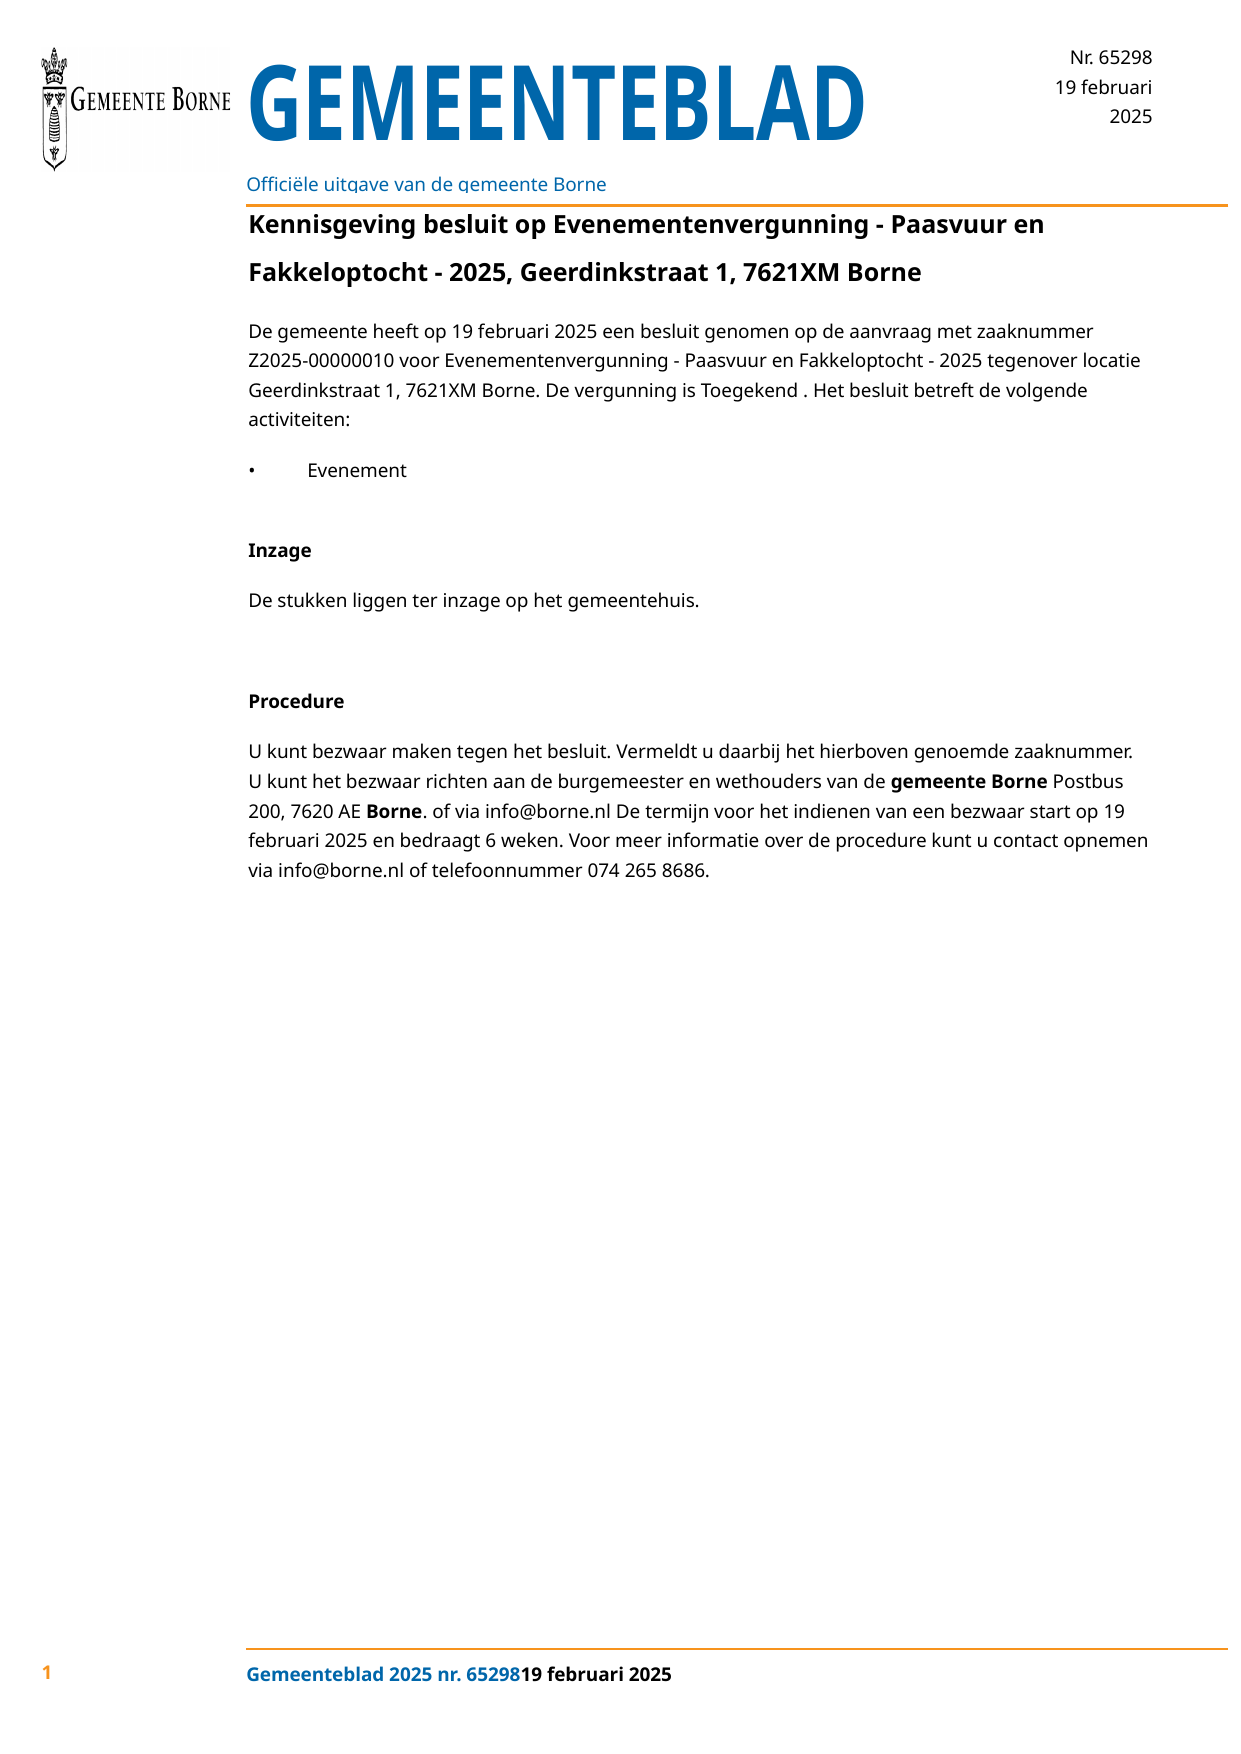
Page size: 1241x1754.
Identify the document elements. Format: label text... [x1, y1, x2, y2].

picture [41, 47, 231, 172]
list Evenement [248, 457, 1152, 483]
text De gemeente heeft op 19 februari 2025 een besluit genomen op de aanvraag met zaaknummer Z2025-00000010 voor Evenementenvergunning - Paasvuur en Fakkeloptocht - 2025 tegenover locatie Geerdinkstraat 1, 7621XM Borne. De vergunning is Toegekend . Het besluit betreft de volgende activiteiten: [248, 318, 1152, 432]
text De stukken liggen ter inzage op het gemeentehuis. [248, 587, 1152, 613]
text Procedure [248, 688, 1152, 714]
text Inzage [248, 537, 1152, 563]
text Kennisgeving besluit op Evenementenvergunning - Paasvuur en Fakkeloptocht - 2025, Geerdinkstraat 1, 7621XM Borne [248, 207, 1152, 288]
text U kunt bezwaar maken tegen het besluit. Vermeldt u daarbij het hierboven genoemde zaaknummer. U kunt het bezwaar richten aan de burgemeester en wethouders van de gemeente Borne Postbus 200, 7620 AE Borne. of via info@borne.nl De termijn voor het indienen van een bezwaar start op 19 februari 2025 en bedraagt 6 weken. Voor meer informatie over de procedure kunt u contact opnemen via info@borne.nl of telefoonnummer 074 265 8686. [248, 739, 1152, 883]
